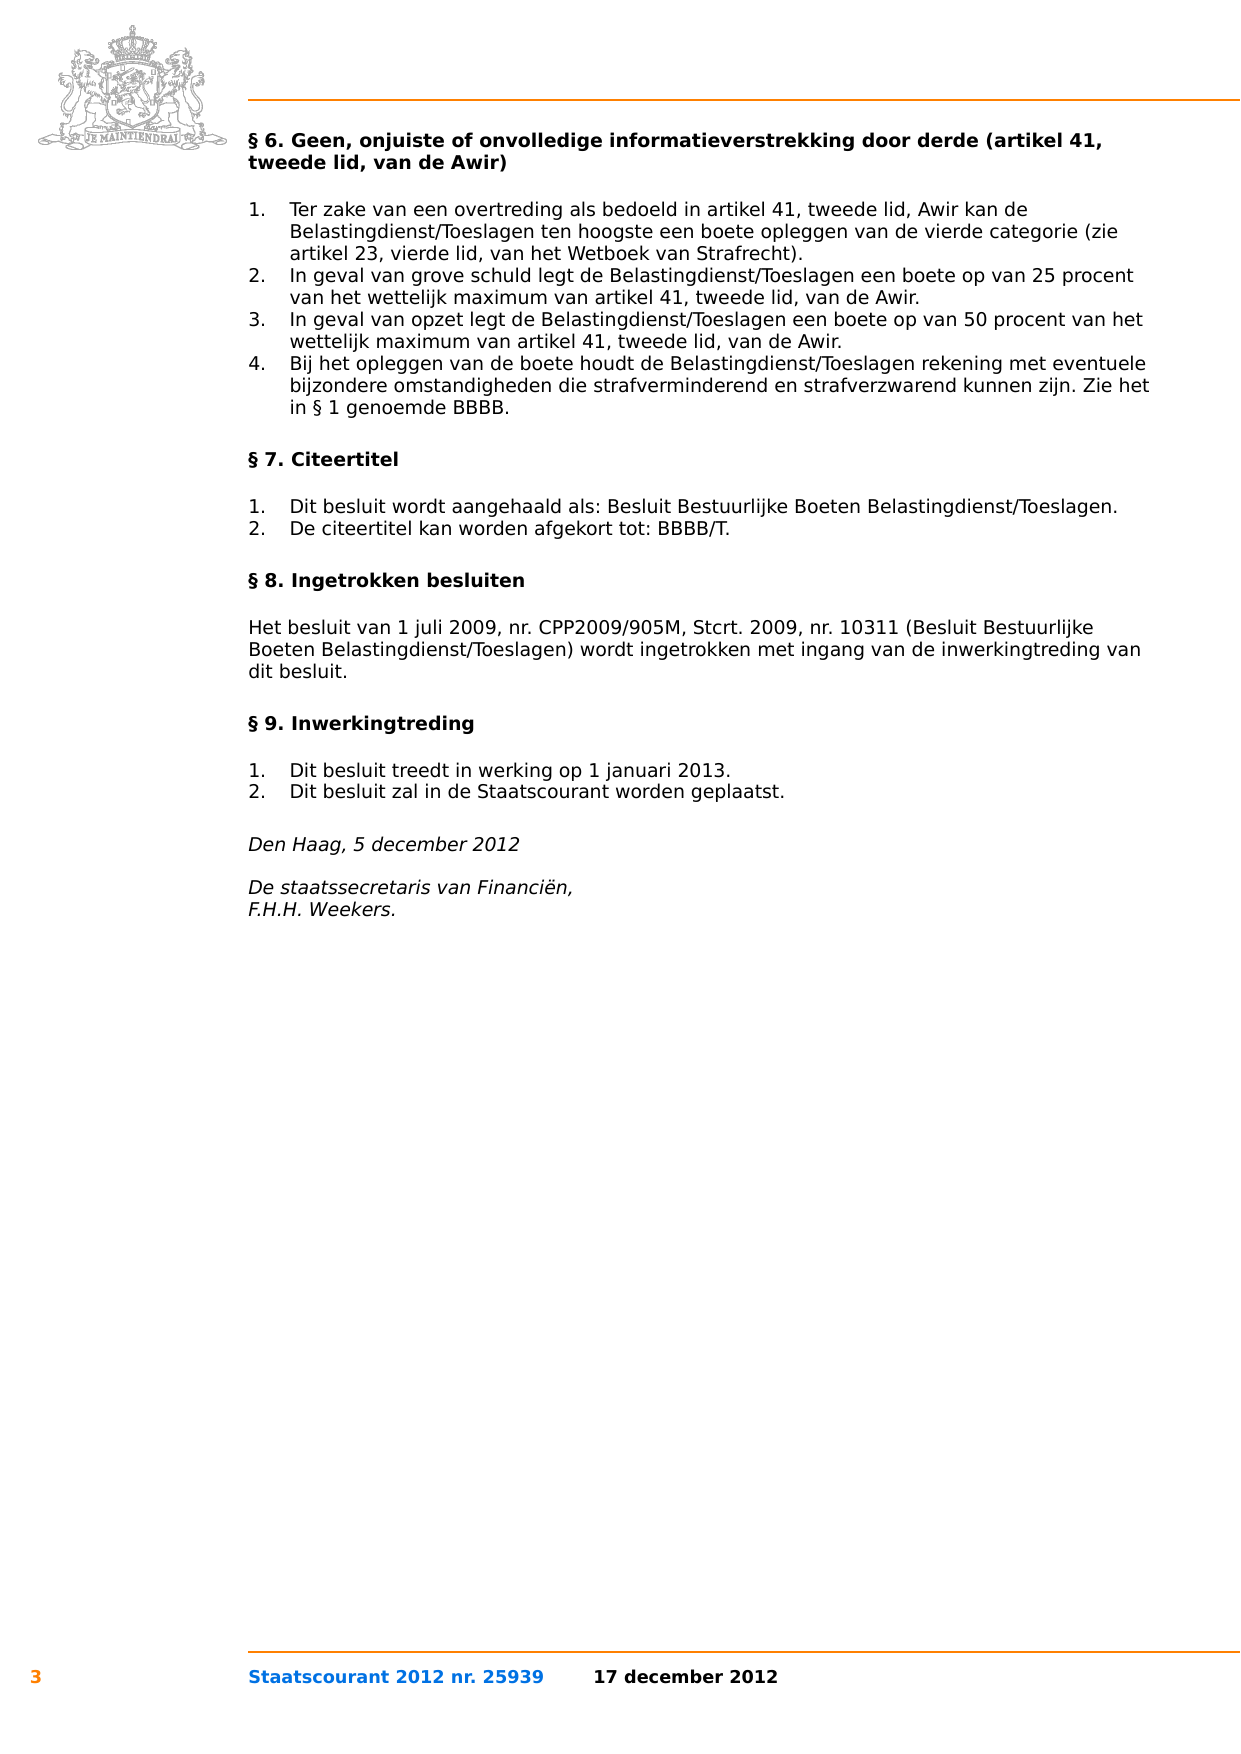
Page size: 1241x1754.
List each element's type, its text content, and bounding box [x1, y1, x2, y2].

text 1. Ter zake van een overtreding als bedoeld in artikel 41, tweede lid, Awir kan de Belastingdienst/Toeslagen ten hoogste een boete opleggen van de vierde categorie (zie artikel 23, vierde lid, van het Wetboek van Strafrecht). [248, 199, 1163, 265]
text Het besluit van 1 juli 2009, nr. CPP2009/905M, Stcrt. 2009, nr. 10311 (Besluit Bestuurlijke Boeten Belastingdienst/Toeslagen) wordt ingetrokken met ingang van de inwerkingtreding van dit besluit. [248, 617, 1163, 682]
subtitle § 6. Geen, onjuiste of onvolledige informatieverstrekking door derde (artikel 41, tweede lid, van de Awir) [248, 130, 1163, 174]
text 2. In geval van grove schuld legt de Belastingdienst/Toeslagen een boete op van 25 procent van het wettelijk maximum van artikel 41, tweede lid, van de Awir. [248, 265, 1163, 309]
text De staatssecretaris van Financiën, F.H.H. Weekers. [248, 877, 1163, 921]
text Den Haag, 5 december 2012 [248, 833, 1163, 855]
text 1. Dit besluit treedt in werking op 1 januari 2013. [248, 759, 1163, 781]
subtitle § 8. Ingetrokken besluiten [248, 569, 1163, 592]
text 2. De citeertitel kan worden afgekort tot: BBBB/T. [248, 518, 1163, 539]
subtitle § 9. Inwerkingtreding [248, 712, 1163, 734]
picture [38, 25, 227, 150]
subtitle § 7. Citeertitel [248, 449, 1163, 471]
text 2. Dit besluit zal in de Staatscourant worden geplaatst. [248, 781, 1163, 803]
text 4. Bij het opleggen van de boete houdt de Belastingdienst/Toeslagen rekening met eventuele bijzondere omstandigheden die strafverminderend en strafverzwarend kunnen zijn. Zie het in § 1 genoemde BBBB. [248, 353, 1163, 419]
text 1. Dit besluit wordt aangehaald als: Besluit Bestuurlijke Boeten Belastingdienst/Toeslagen. [248, 496, 1163, 518]
text 3. In geval van opzet legt de Belastingdienst/Toeslagen een boete op van 50 procent van het wettelijk maximum van artikel 41, tweede lid, van de Awir. [248, 309, 1163, 353]
